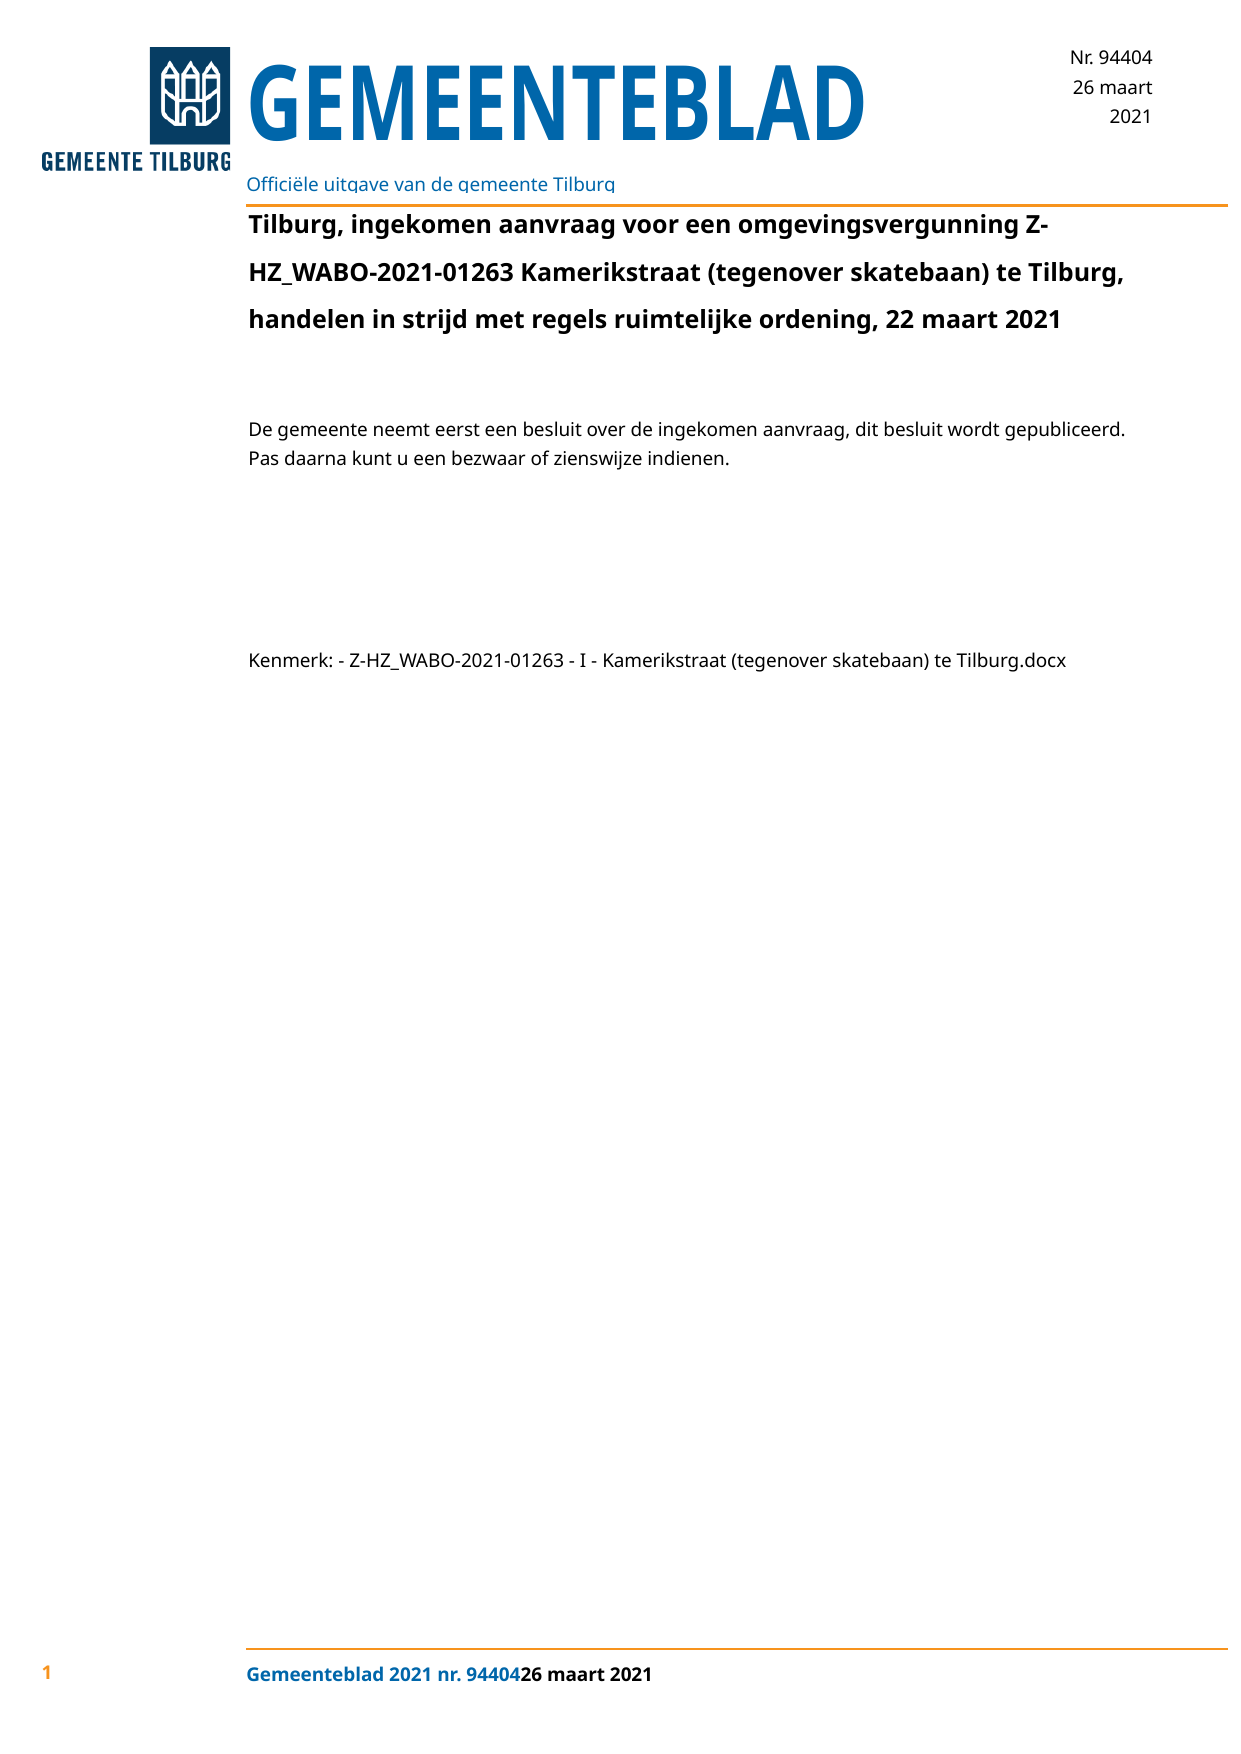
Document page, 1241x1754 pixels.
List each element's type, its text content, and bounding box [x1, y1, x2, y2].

text De gemeente neemt eerst een besluit over de ingekomen aanvraag, dit besluit wordt gepubliceerd. Pas daarna kunt u een bezwaar of zienswijze indienen. [248, 416, 1152, 471]
picture [41, 47, 231, 172]
text Kenmerk: - Z-HZ_WABO-2021-01263 - I - Kamerikstraat (tegenover skatebaan) te Tilburg.docx [248, 647, 1152, 673]
text Tilburg, ingekomen aanvraag voor een omgevingsvergunning Z-HZ_WABO-2021-01263 Kamerikstraat (tegenover skatebaan) te Tilburg, handelen in strijd met regels ruimtelijke ordening, 22 maart 2021 [248, 207, 1152, 336]
